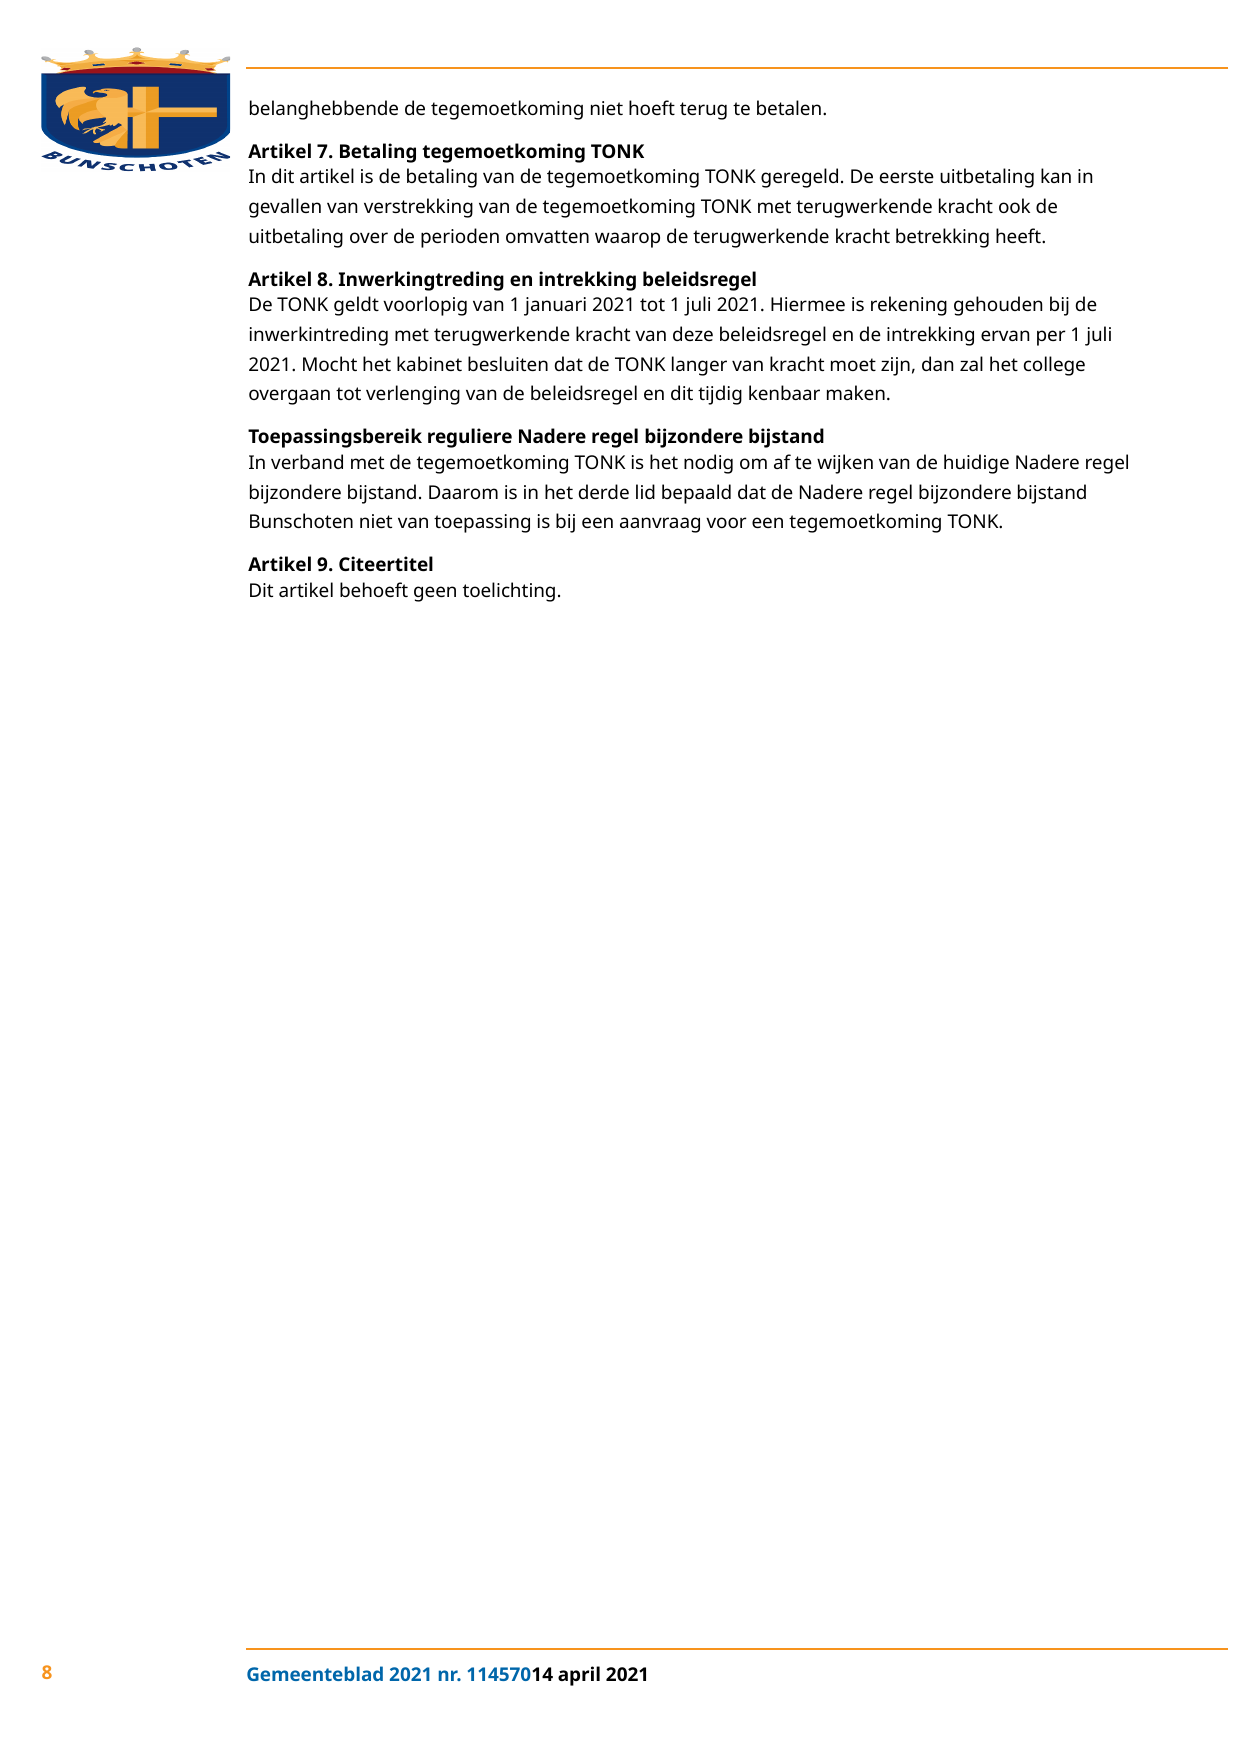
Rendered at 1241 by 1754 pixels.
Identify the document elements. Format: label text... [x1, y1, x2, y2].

text Artikel 9. Citeertitel [248, 552, 1152, 577]
text Artikel 8. Inwerkingtreding en intrekking beleidsregel [248, 266, 1152, 292]
text Artikel 7. Betaling tegemoetkoming TONK [248, 138, 1152, 164]
text De TONK geldt voorlopig van 1 januari 2021 tot 1 juli 2021. Hiermee is rekening gehouden bij de inwerkintreding met terugwerkende kracht van deze beleidsregel en de intrekking ervan per 1 juli 2021. Mocht het kabinet besluiten dat de TONK langer van kracht moet zijn, dan zal het college overgaan tot verlenging van de beleidsregel en dit tijdig kenbaar maken. [248, 292, 1152, 406]
picture [41, 47, 231, 172]
text In dit artikel is de betaling van de tegemoetkoming TONK geregeld. De eerste uitbetaling kan in gevallen van verstrekking van de tegemoetkoming TONK met terugwerkende kracht ook de uitbetaling over de perioden omvatten waarop de terugwerkende kracht betrekking heeft. [248, 164, 1152, 248]
text belanghebbende de tegemoetkoming niet hoeft terug te betalen. [248, 95, 1152, 121]
text Dit artikel behoeft geen toelichting. [248, 577, 1152, 603]
text Toepassingsbereik reguliere Nadere regel bijzondere bijstand [248, 423, 1152, 449]
text In verband met de tegemoetkoming TONK is het nodig om af te wijken van de huidige Nadere regel bijzondere bijstand. Daarom is in het derde lid bepaald dat de Nadere regel bijzondere bijstand Bunschoten niet van toepassing is bij een aanvraag voor een tegemoetkoming TONK. [248, 449, 1152, 534]
